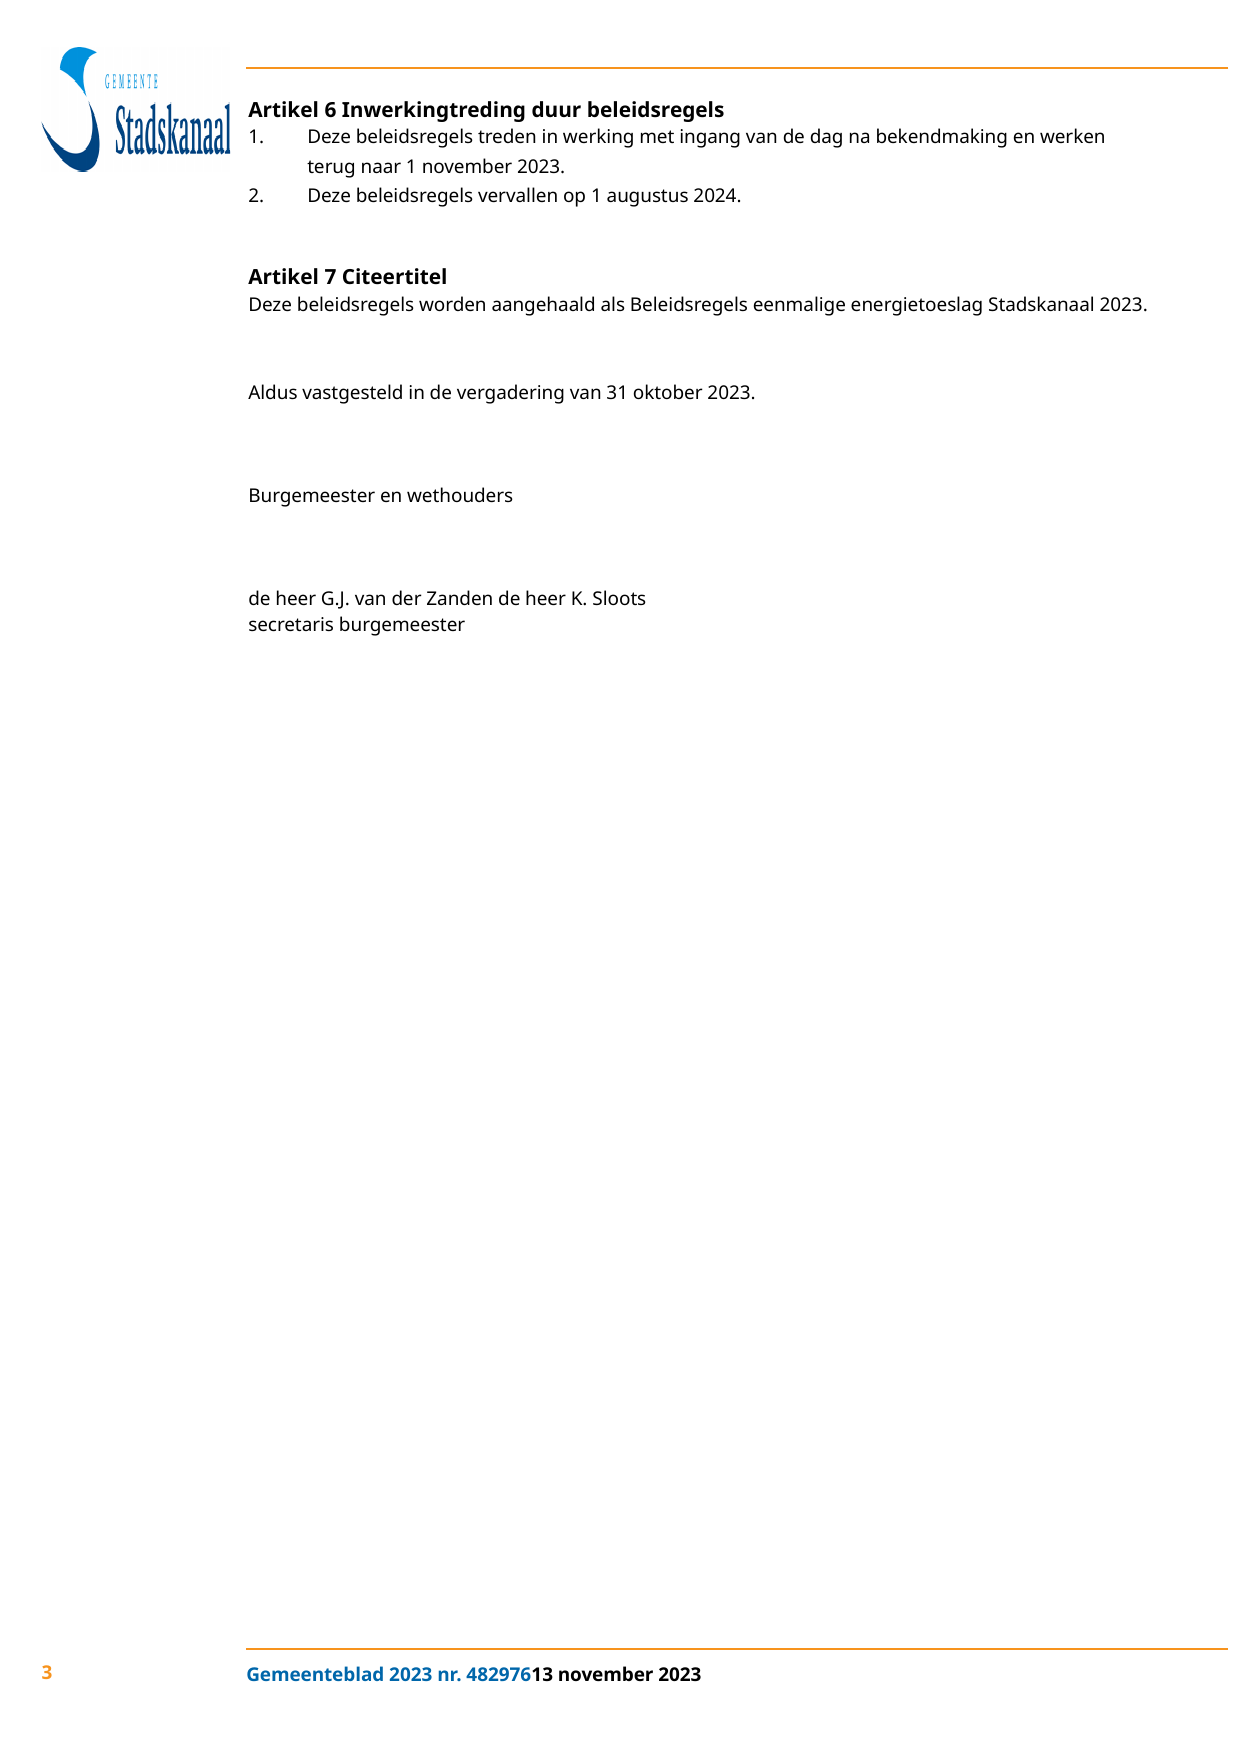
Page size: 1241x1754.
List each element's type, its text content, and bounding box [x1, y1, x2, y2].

text Deze beleidsregels worden aangehaald als Beleidsregels eenmalige energietoeslag Stadskanaal 2023. [248, 291, 1152, 317]
text Burgemeester en wethouders [248, 482, 1152, 508]
text Artikel 7 Citeertitel [248, 262, 1152, 291]
text Aldus vastgesteld in de vergadering van 31 oktober 2023. [248, 379, 1152, 405]
list Deze beleidsregels treden in werking met ingang van de dag na bekendmaking en werken terug naar 1 november 2023. [248, 123, 1152, 178]
text secretaris burgemeester [248, 611, 1152, 637]
text de heer G.J. van der Zanden de heer K. Sloots [248, 585, 1152, 611]
text Artikel 6 Inwerkingtreding duur beleidsregels [248, 95, 1152, 123]
picture [41, 47, 231, 172]
list Deze beleidsregels vervallen op 1 augustus 2024. [248, 182, 1152, 208]
